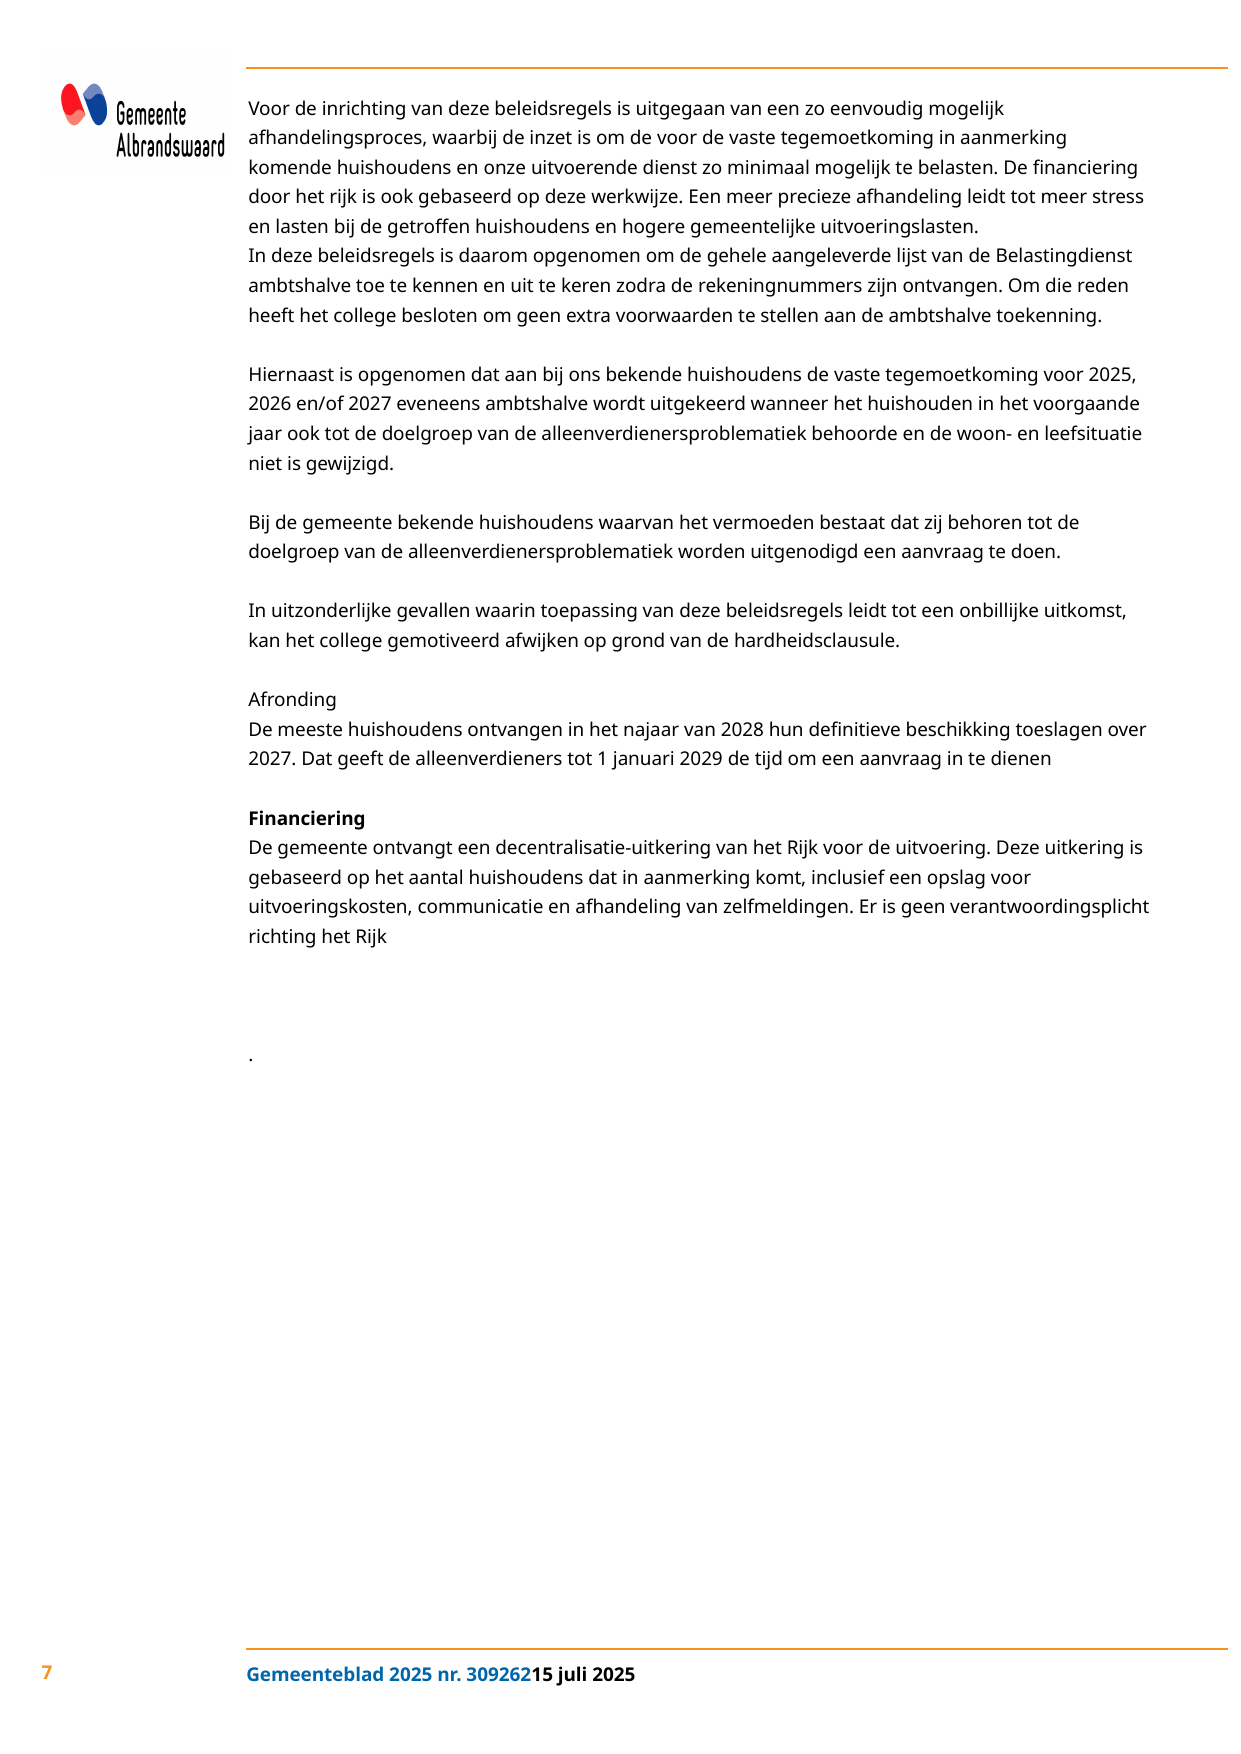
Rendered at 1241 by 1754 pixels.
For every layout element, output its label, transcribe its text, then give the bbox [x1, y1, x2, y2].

text Bij de gemeente bekende huishoudens waarvan het vermoeden bestaat dat zij behoren tot de doelgroep van de alleenverdienersproblematiek worden uitgenodigd een aanvraag te doen. [248, 509, 1152, 564]
text Voor de inrichting van deze beleidsregels is uitgegaan van een zo eenvoudig mogelijk afhandelingsproces, waarbij de inzet is om de voor de vaste tegemoetkoming in aanmerking komende huishoudens en onze uitvoerende dienst zo minimaal mogelijk te belasten. De financiering door het rijk is ook gebaseerd op deze werkwijze. Een meer precieze afhandeling leidt tot meer stress en lasten bij de getroffen huishoudens en hogere gemeentelijke uitvoeringslasten. [248, 95, 1152, 239]
text De gemeente ontvangt een decentralisatie-uitkering van het Rijk voor de uitvoering. Deze uitkering is gebaseerd op het aantal huishoudens dat in aanmerking komt, inclusief een opslag voor uitvoeringskosten, communicatie en afhandeling van zelfmeldingen. Er is geen verantwoordingsplicht richting het Rijk [248, 834, 1152, 949]
text In deze beleidsregels is daarom opgenomen om de gehele aangeleverde lijst van de Belastingdienst ambtshalve toe te kennen en uit te keren zodra de rekeningnummers zijn ontvangen. Om die reden heeft het college besloten om geen extra voorwaarden te stellen aan de ambtshalve toekenning. [248, 243, 1152, 328]
text . [248, 1041, 1152, 1067]
picture [41, 47, 231, 172]
text Financiering [248, 805, 1152, 831]
text Hiernaast is opgenomen dat aan bij ons bekende huishoudens de vaste tegemoetkoming voor 2025, 2026 en/of 2027 eveneens ambtshalve wordt uitgekeerd wanneer het huishouden in het voorgaande jaar ook tot de doelgroep van de alleenverdienersproblematiek behoorde en de woon- en leefsituatie niet is gewijzigd. [248, 361, 1152, 476]
text De meeste huishoudens ontvangen in het najaar van 2028 hun definitieve beschikking toeslagen over 2027. Dat geeft de alleenverdieners tot 1 januari 2029 de tijd om een aanvraag in te dienen [248, 716, 1152, 771]
text In uitzonderlijke gevallen waarin toepassing van deze beleidsregels leidt tot een onbillijke uitkomst, kan het college gemotiveerd afwijken op grond van de hardheidsclausule. [248, 598, 1152, 653]
text Afronding [248, 686, 1152, 712]
